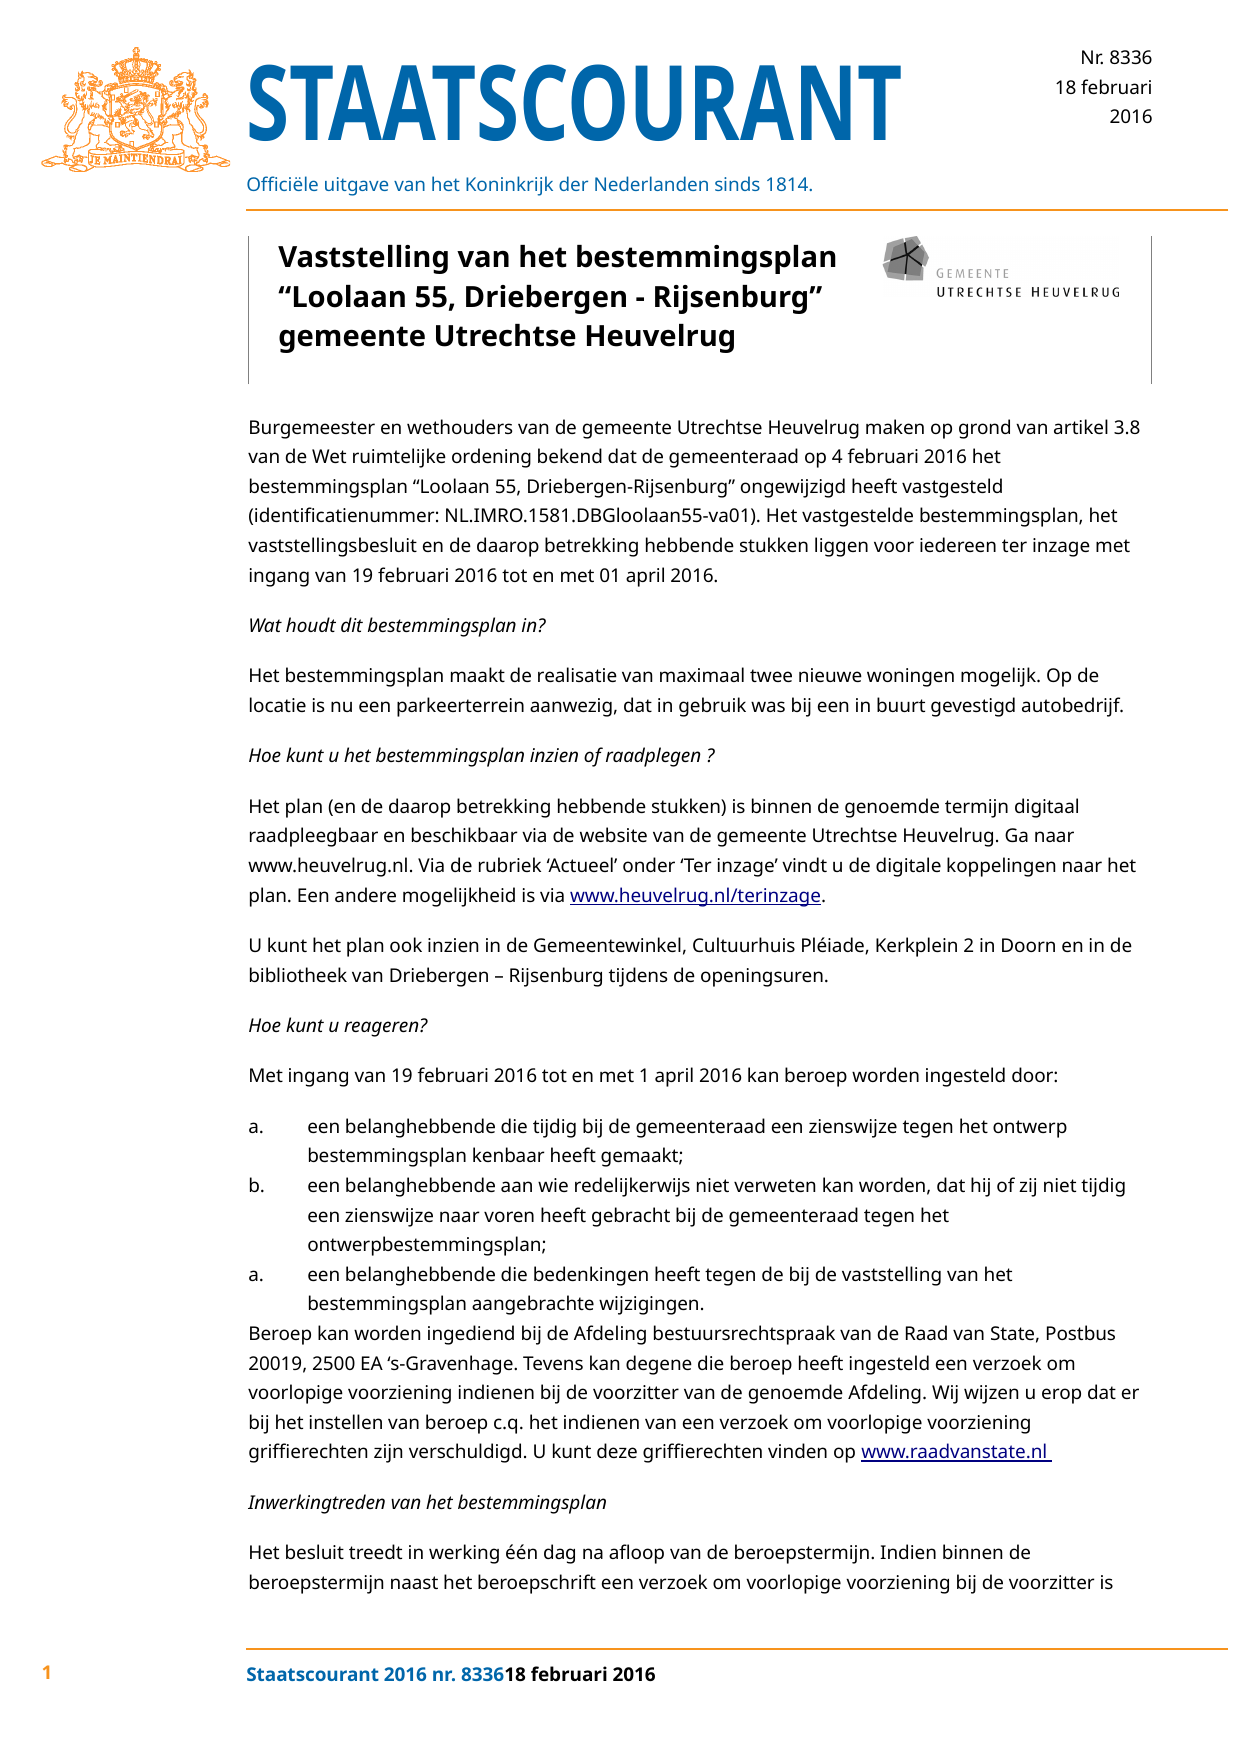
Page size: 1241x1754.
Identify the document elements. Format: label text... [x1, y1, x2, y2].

list een belanghebbende die tijdig bij de gemeenteraad een zienswijze tegen het ontwerp bestemmingsplan kenbaar heeft gemaakt; [248, 1113, 1152, 1168]
text Beroep kan worden ingediend bij de Afdeling bestuursrechtspraak van de Raad van State, Postbus 20019, 2500 EA ‘s-Gravenhage. Tevens kan degene die beroep heeft ingesteld een verzoek om voorlopige voorziening indienen bij de voorzitter van de genoemde Afdeling. Wij wijzen u erop dat er bij het instellen van beroep c.q. het indienen van een verzoek om voorlopige voorziening griffierechten zijn verschuldigd. U kunt deze griffierechten vinden op www.raadvanstate.nl [248, 1320, 1152, 1464]
text Het besluit treedt in werking één dag na afloop van de beroepstermijn. Indien binnen de beroepstermijn naast het beroepschrift een verzoek om voorlopige voorziening bij de voorzitter is [248, 1539, 1152, 1595]
text Het plan (en de daarop betrekking hebbende stukken) is binnen de genoemde termijn digitaal raadpleegbaar en beschikbaar via de website van de gemeente Utrechtse Heuvelrug. Ga naar www.heuvelrug.nl. Via de rubriek ‘Actueel’ onder ‘Ter inzage’ vindt u de digitale koppelingen naar het plan. Een andere mogelijkheid is via www.heuvelrug.nl/terinzage. [248, 793, 1152, 908]
text Hoe kunt u reageren? [248, 1012, 1152, 1038]
picture [41, 47, 231, 172]
text Inwerkingtreden van het bestemmingsplan [248, 1489, 1152, 1515]
text Het bestemmingsplan maakt de realisatie van maximaal twee nieuwe woningen mogelijk. Op de locatie is nu een parkeerterrein aanwezig, dat in gebruik was bij een in buurt gevestigd autobedrijf. [248, 663, 1152, 718]
text Burgemeester en wethouders van de gemeente Utrechtse Heuvelrug maken op grond van artikel 3.8 van de Wet ruimtelijke ordening bekend dat de gemeenteraad op 4 februari 2016 het bestemmingsplan “Loolaan 55, Driebergen-Rijsenburg” ongewijzigd heeft vastgesteld (identificatienummer: NL.IMRO.1581.DBGloolaan55-va01). Het vastgestelde bestemmingsplan, het vaststellingsbesluit en de daarop betrekking hebbende stukken liggen voor iedereen ter inzage met ingang van 19 februari 2016 tot en met 01 april 2016. [248, 414, 1152, 588]
text Hoe kunt u het bestemmingsplan inzien of raadplegen ? [248, 743, 1152, 768]
text U kunt het plan ook inzien in de Gemeentewinkel, Cultuurhuis Pléiade, Kerkplein 2 in Doorn en in de bibliotheek van Driebergen – Rijsenburg tijdens de openingsuren. [248, 932, 1152, 988]
text Wat houdt dit bestemmingsplan in? [248, 612, 1152, 638]
list een belanghebbende aan wie redelijkerwijs niet verweten kan worden, dat hij of zij niet tijdig een zienswijze naar voren heeft gebracht bij de gemeenteraad tegen het ontwerpbestemmingsplan; [248, 1172, 1152, 1257]
text Met ingang van 19 februari 2016 tot en met 1 april 2016 kan beroep worden ingesteld door: [248, 1063, 1152, 1088]
picture [882, 236, 1119, 297]
table_header Vaststelling van het bestemmingsplan “Loolaan 55, Driebergen - Rijsenburg” gemeente Utrechtse Heuvelrug [249, 236, 850, 384]
table_header [850, 236, 1151, 384]
list een belanghebbende die bedenkingen heeft tegen de bij de vaststelling van het bestemmingsplan aangebrachte wijzigingen. [248, 1261, 1152, 1316]
